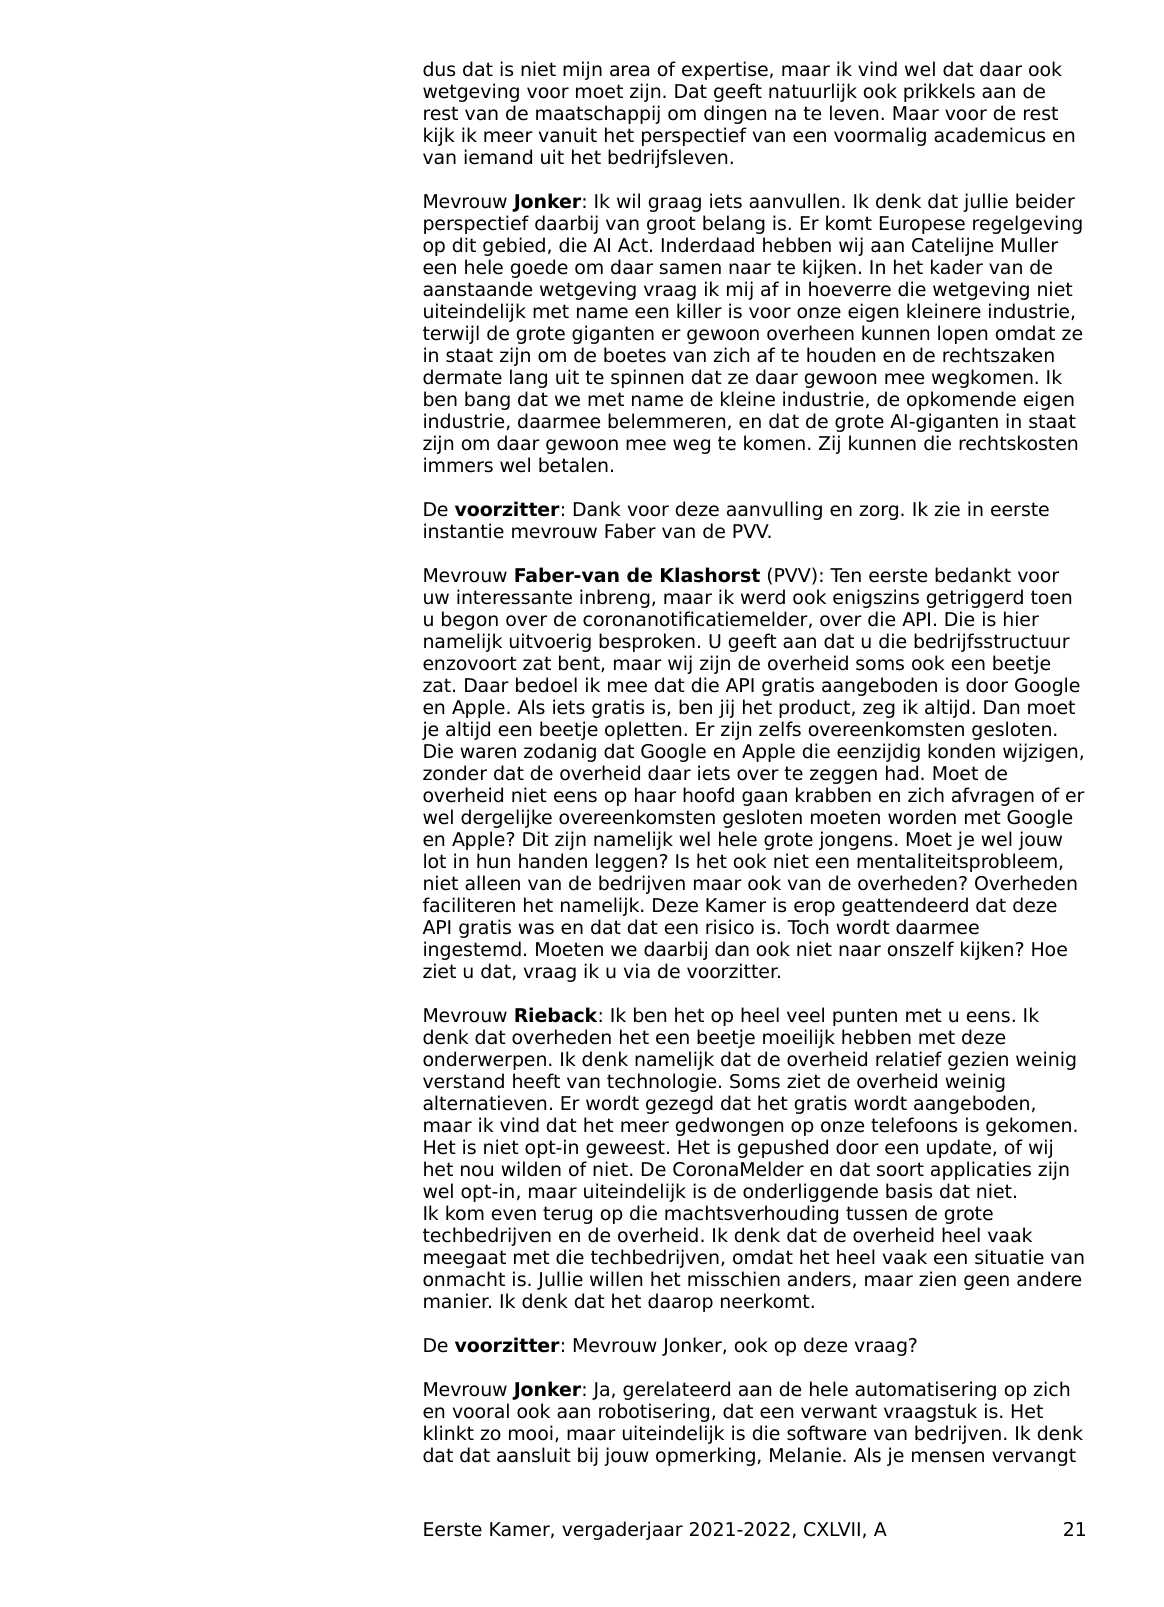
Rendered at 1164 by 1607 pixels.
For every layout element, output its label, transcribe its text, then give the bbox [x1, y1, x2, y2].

text Mevrouw Faber-van de Klashorst (PVV): Ten eerste bedankt voor uw interessante inbreng, maar ik werd ook enigszins getriggerd toen u begon over de coronanotificatiemelder, over die API. Die is hier namelijk uitvoerig besproken. U geeft aan dat u die bedrijfsstructuur enzovoort zat bent, maar wij zijn de overheid soms ook een beetje zat. Daar bedoel ik mee dat die API gratis aangeboden is door Google en Apple. Als iets gratis is, ben jij het product, zeg ik altijd. Dan moet je altijd een beetje opletten. Er zijn zelfs overeenkomsten gesloten. Die waren zodanig dat Google en Apple die eenzijdig konden wijzigen, zonder dat de overheid daar iets over te zeggen had. Moet de overheid niet eens op haar hoofd gaan krabben en zich afvragen of er wel dergelijke overeenkomsten gesloten moeten worden met Google en Apple? Dit zijn namelijk wel hele grote jongens. Moet je wel jouw lot in hun handen leggen? Is het ook niet een mentaliteitsprobleem, niet alleen van de bedrijven maar ook van de overheden? Overheden faciliteren het namelijk. Deze Kamer is erop geattendeerd dat deze API gratis was en dat dat een risico is. Toch wordt daarmee ingestemd. Moeten we daarbij dan ook niet naar onszelf kijken? Hoe ziet u dat, vraag ik u via de voorzitter. [422, 565, 1087, 983]
text De voorzitter: Dank voor deze aanvulling en zorg. Ik zie in eerste instantie mevrouw Faber van de PVV. [422, 499, 1087, 543]
text Mevrouw Jonker: Ik wil graag iets aanvullen. Ik denk dat jullie beider perspectief daarbij van groot belang is. Er komt Europese regelgeving op dit gebied, die AI Act. Inderdaad hebben wij aan Catelijne Muller een hele goede om daar samen naar te kijken. In het kader van de aanstaande wetgeving vraag ik mij af in hoeverre die wetgeving niet uiteindelijk met name een killer is voor onze eigen kleinere industrie, terwijl de grote giganten er gewoon overheen kunnen lopen omdat ze in staat zijn om de boetes van zich af te houden en de rechtszaken dermate lang uit te spinnen dat ze daar gewoon mee wegkomen. Ik ben bang dat we met name de kleine industrie, de opkomende eigen industrie, daarmee belemmeren, en dat de grote AI-giganten in staat zijn om daar gewoon mee weg te komen. Zij kunnen die rechtskosten immers wel betalen. [422, 191, 1087, 477]
text De voorzitter: Mevrouw Jonker, ook op deze vraag? [422, 1335, 1087, 1357]
text Mevrouw Jonker: Ja, gerelateerd aan de hele automatisering op zich en vooral ook aan robotisering, dat een verwant vraagstuk is. Het klinkt zo mooi, maar uiteindelijk is die software van bedrijven. Ik denk dat dat aansluit bij jouw opmerking, Melanie. Als je mensen vervangt [422, 1379, 1087, 1467]
text Mevrouw Rieback: Ik ben het op heel veel punten met u eens. Ik denk dat overheden het een beetje moeilijk hebben met deze onderwerpen. Ik denk namelijk dat de overheid relatief gezien weinig verstand heeft van technologie. Soms ziet de overheid weinig alternatieven. Er wordt gezegd dat het gratis wordt aangeboden, maar ik vind dat het meer gedwongen op onze telefoons is gekomen. Het is niet opt-in geweest. Het is gepushed door een update, of wij het nou wilden of niet. De CoronaMelder en dat soort applicaties zijn wel opt-in, maar uiteindelijk is de onderliggende basis dat niet. [422, 1005, 1087, 1203]
text dus dat is niet mijn area of expertise, maar ik vind wel dat daar ook wetgeving voor moet zijn. Dat geeft natuurlijk ook prikkels aan de rest van de maatschappij om dingen na te leven. Maar voor de rest kijk ik meer vanuit het perspectief van een voormalig academicus en van iemand uit het bedrijfsleven. [422, 59, 1087, 169]
text Ik kom even terug op die machtsverhouding tussen de grote techbedrijven en de overheid. Ik denk dat de overheid heel vaak meegaat met die techbedrijven, omdat het heel vaak een situatie van onmacht is. Jullie willen het misschien anders, maar zien geen andere manier. Ik denk dat het daarop neerkomt. [422, 1203, 1087, 1313]
